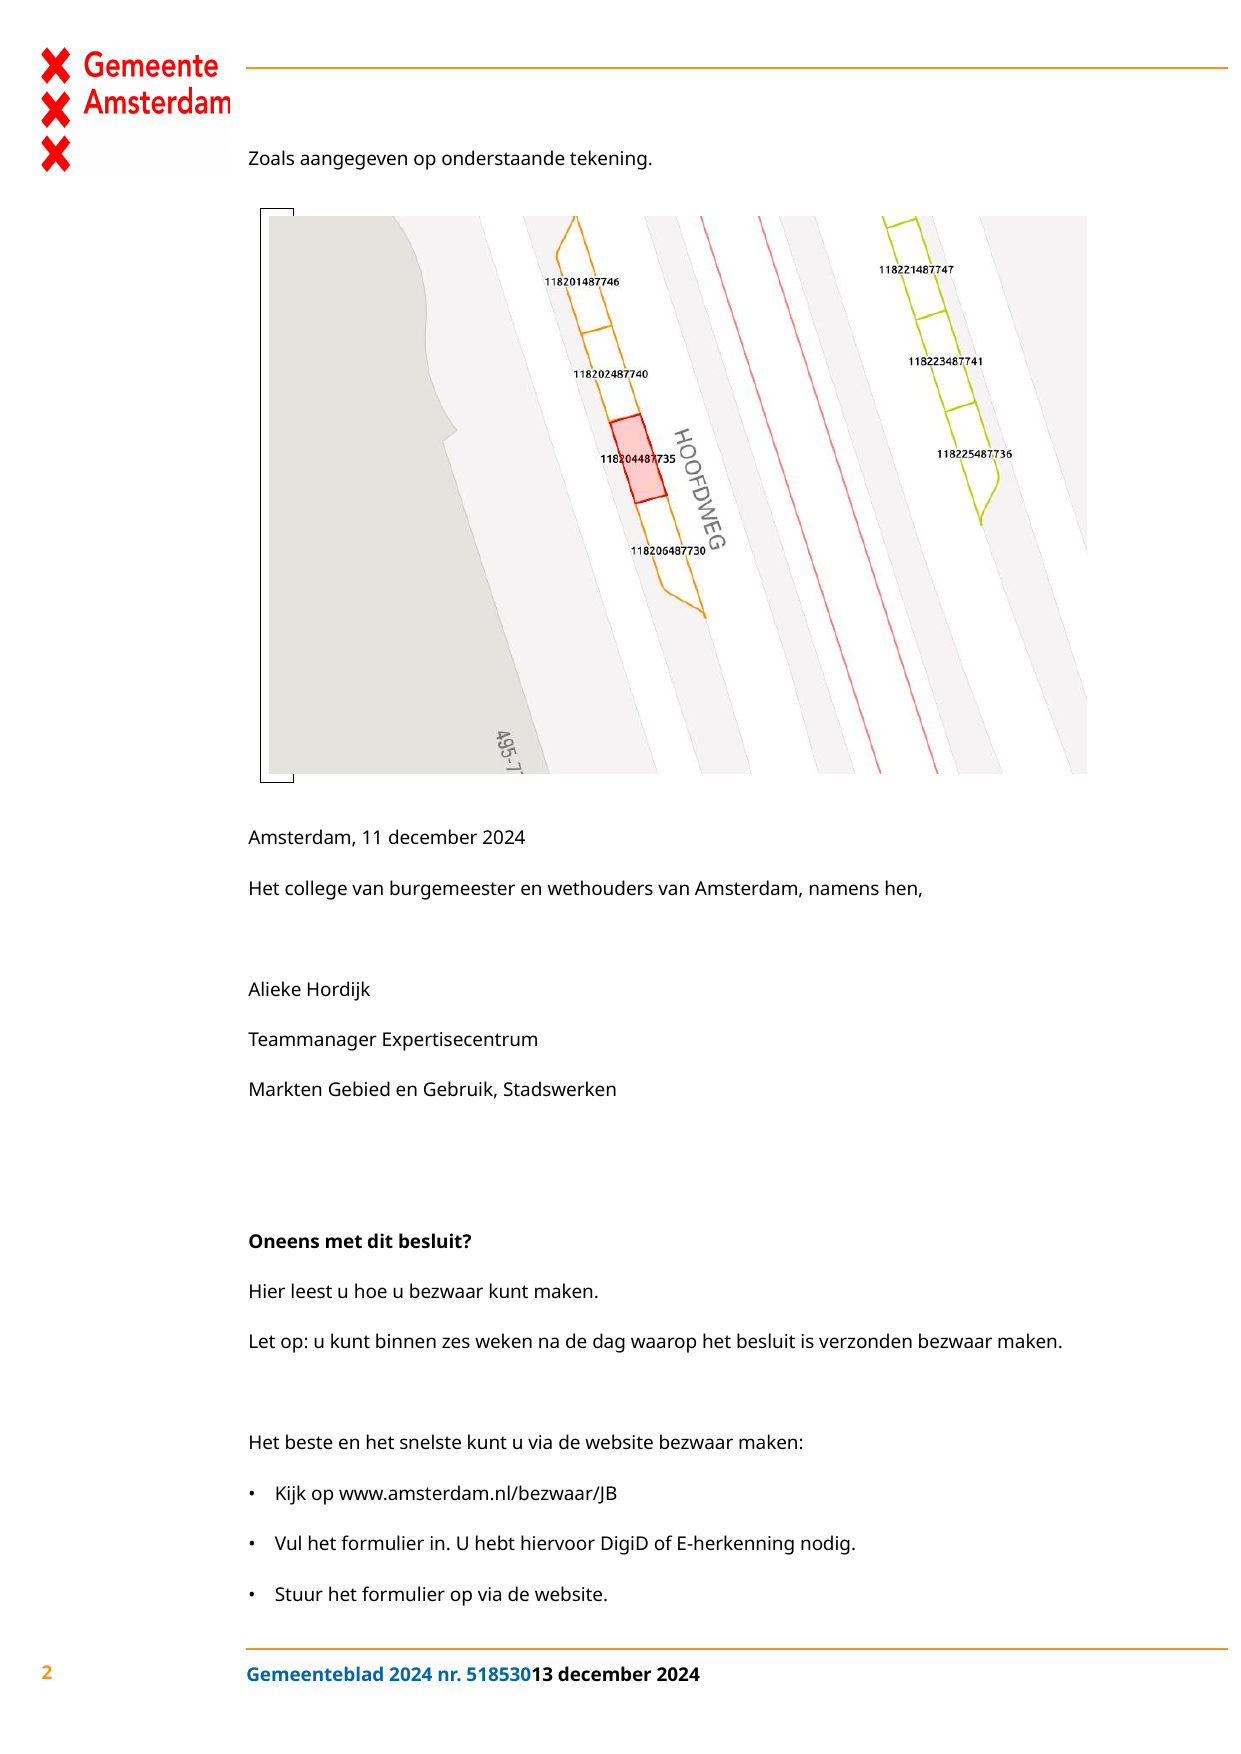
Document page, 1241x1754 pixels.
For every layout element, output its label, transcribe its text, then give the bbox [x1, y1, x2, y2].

text • Vul het formulier in. U hebt hiervoor DigiD of E-herkenning nodig. [248, 1530, 1152, 1556]
picture [268, 216, 1088, 774]
text Het college van burgemeester en wethouders van Amsterdam, namens hen, [248, 875, 1152, 901]
text Markten Gebied en Gebruik, Stadswerken [248, 1077, 1152, 1102]
text Let op: u kunt binnen zes weken na de dag waarop het besluit is verzonden bezwaar maken. [248, 1329, 1152, 1354]
text Hier leest u hoe u bezwaar kunt maken. [248, 1278, 1152, 1304]
text Alieke Hordijk [248, 976, 1152, 1001]
text Zoals aangegeven op onderstaande tekening. [248, 145, 1152, 171]
picture [41, 47, 231, 172]
text Teammanager Expertisecentrum [248, 1026, 1152, 1052]
text Het beste en het snelste kunt u via de website bezwaar maken: [248, 1429, 1152, 1455]
text Amsterdam, 11 december 2024 [248, 824, 1152, 850]
text • Stuur het formulier op via de website. [248, 1581, 1152, 1606]
text • Kijk op www.amsterdam.nl/bezwaar/JB [248, 1480, 1152, 1506]
text Oneens met dit besluit? [248, 1228, 1152, 1253]
